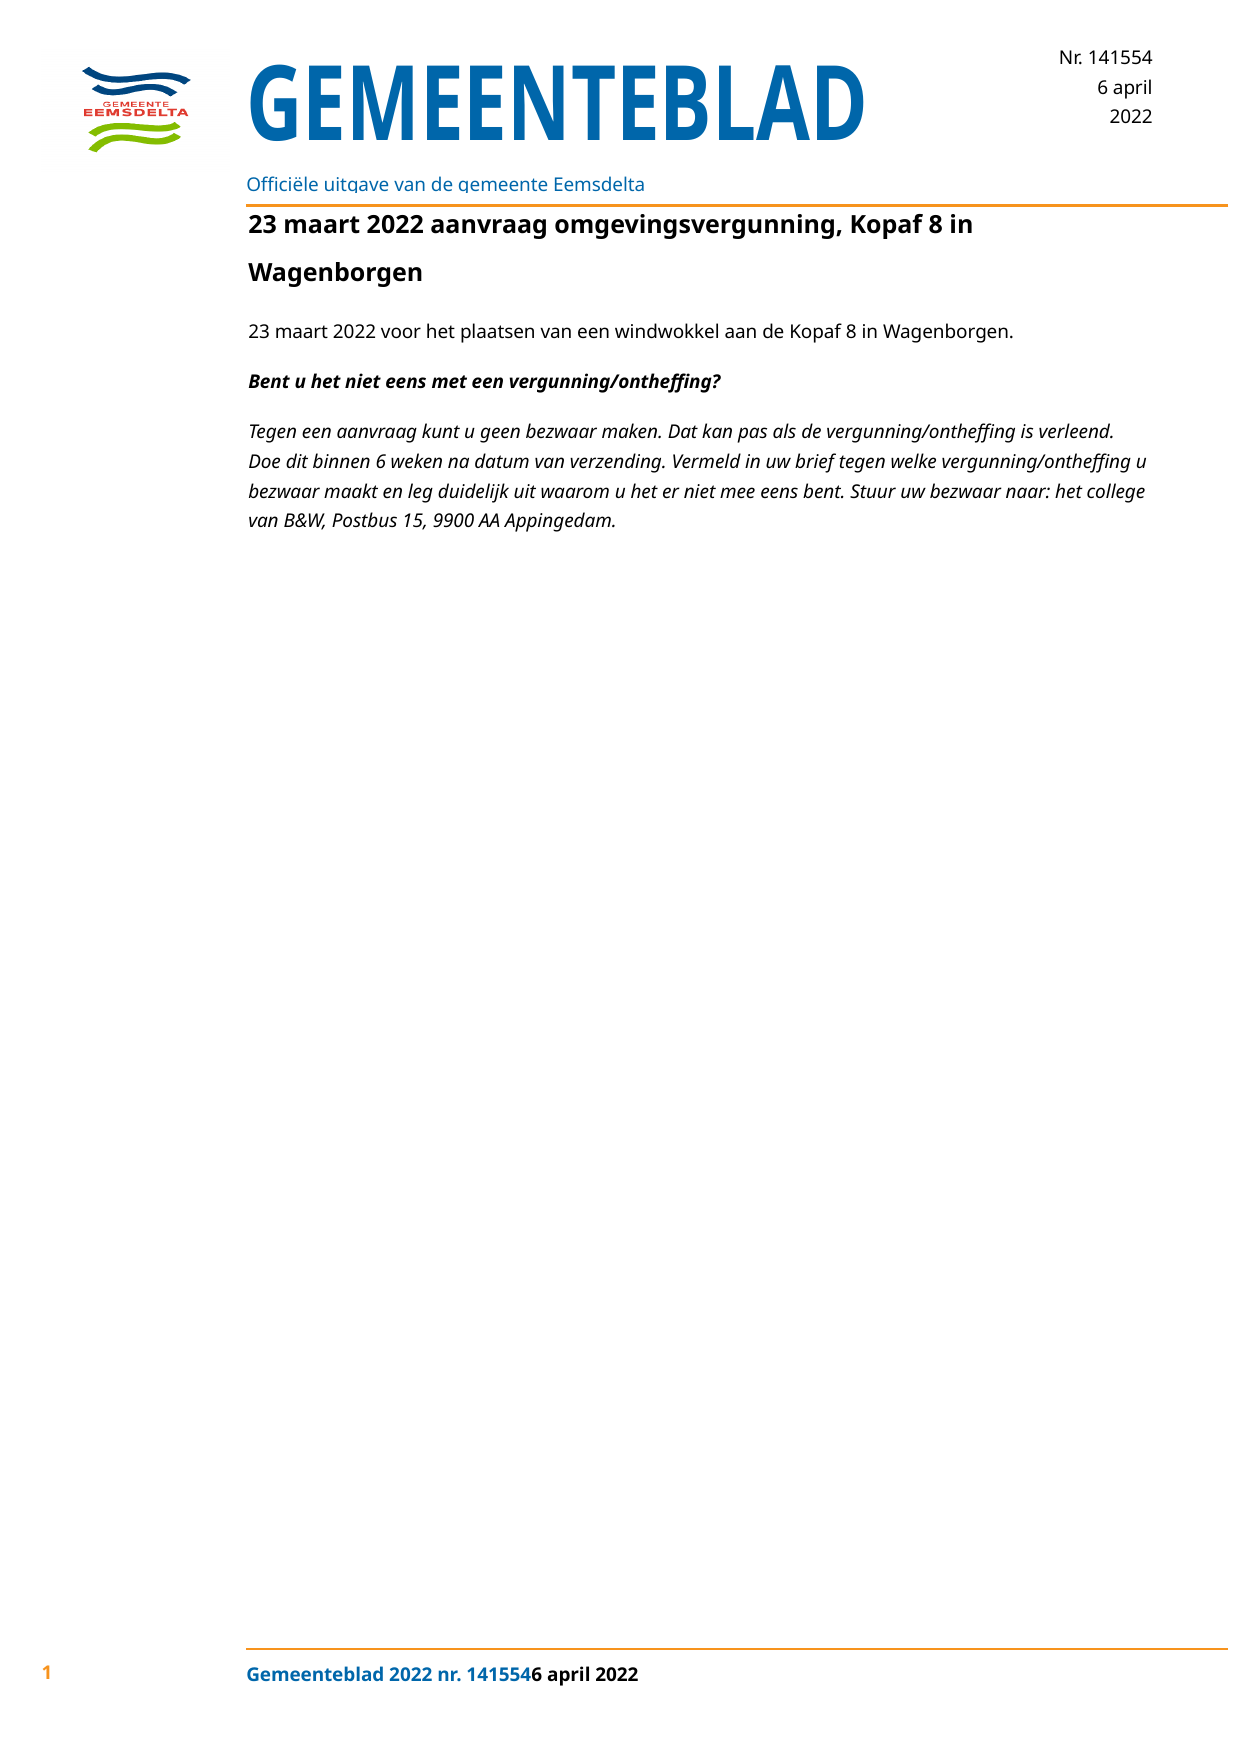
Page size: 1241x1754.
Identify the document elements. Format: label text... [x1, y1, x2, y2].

text 23 maart 2022 aanvraag omgevingsvergunning, Kopaf 8 in Wagenborgen [248, 207, 1152, 288]
text 23 maart 2022 voor het plaatsen van een windwokkel aan de Kopaf 8 in Wagenborgen. [248, 318, 1152, 344]
picture [41, 47, 231, 172]
text Tegen een aanvraag kunt u geen bezwaar maken. Dat kan pas als de vergunning/ontheffing is verleend. Doe dit binnen 6 weken na datum van verzending. Vermeld in uw brief tegen welke vergunning/ontheffing u bezwaar maakt en leg duidelijk uit waarom u het er niet mee eens bent. Stuur uw bezwaar naar: het college van B&W, Postbus 15, 9900 AA Appingedam. [248, 419, 1152, 533]
text Bent u het niet eens met een vergunning/ontheffing? [248, 368, 1152, 394]
